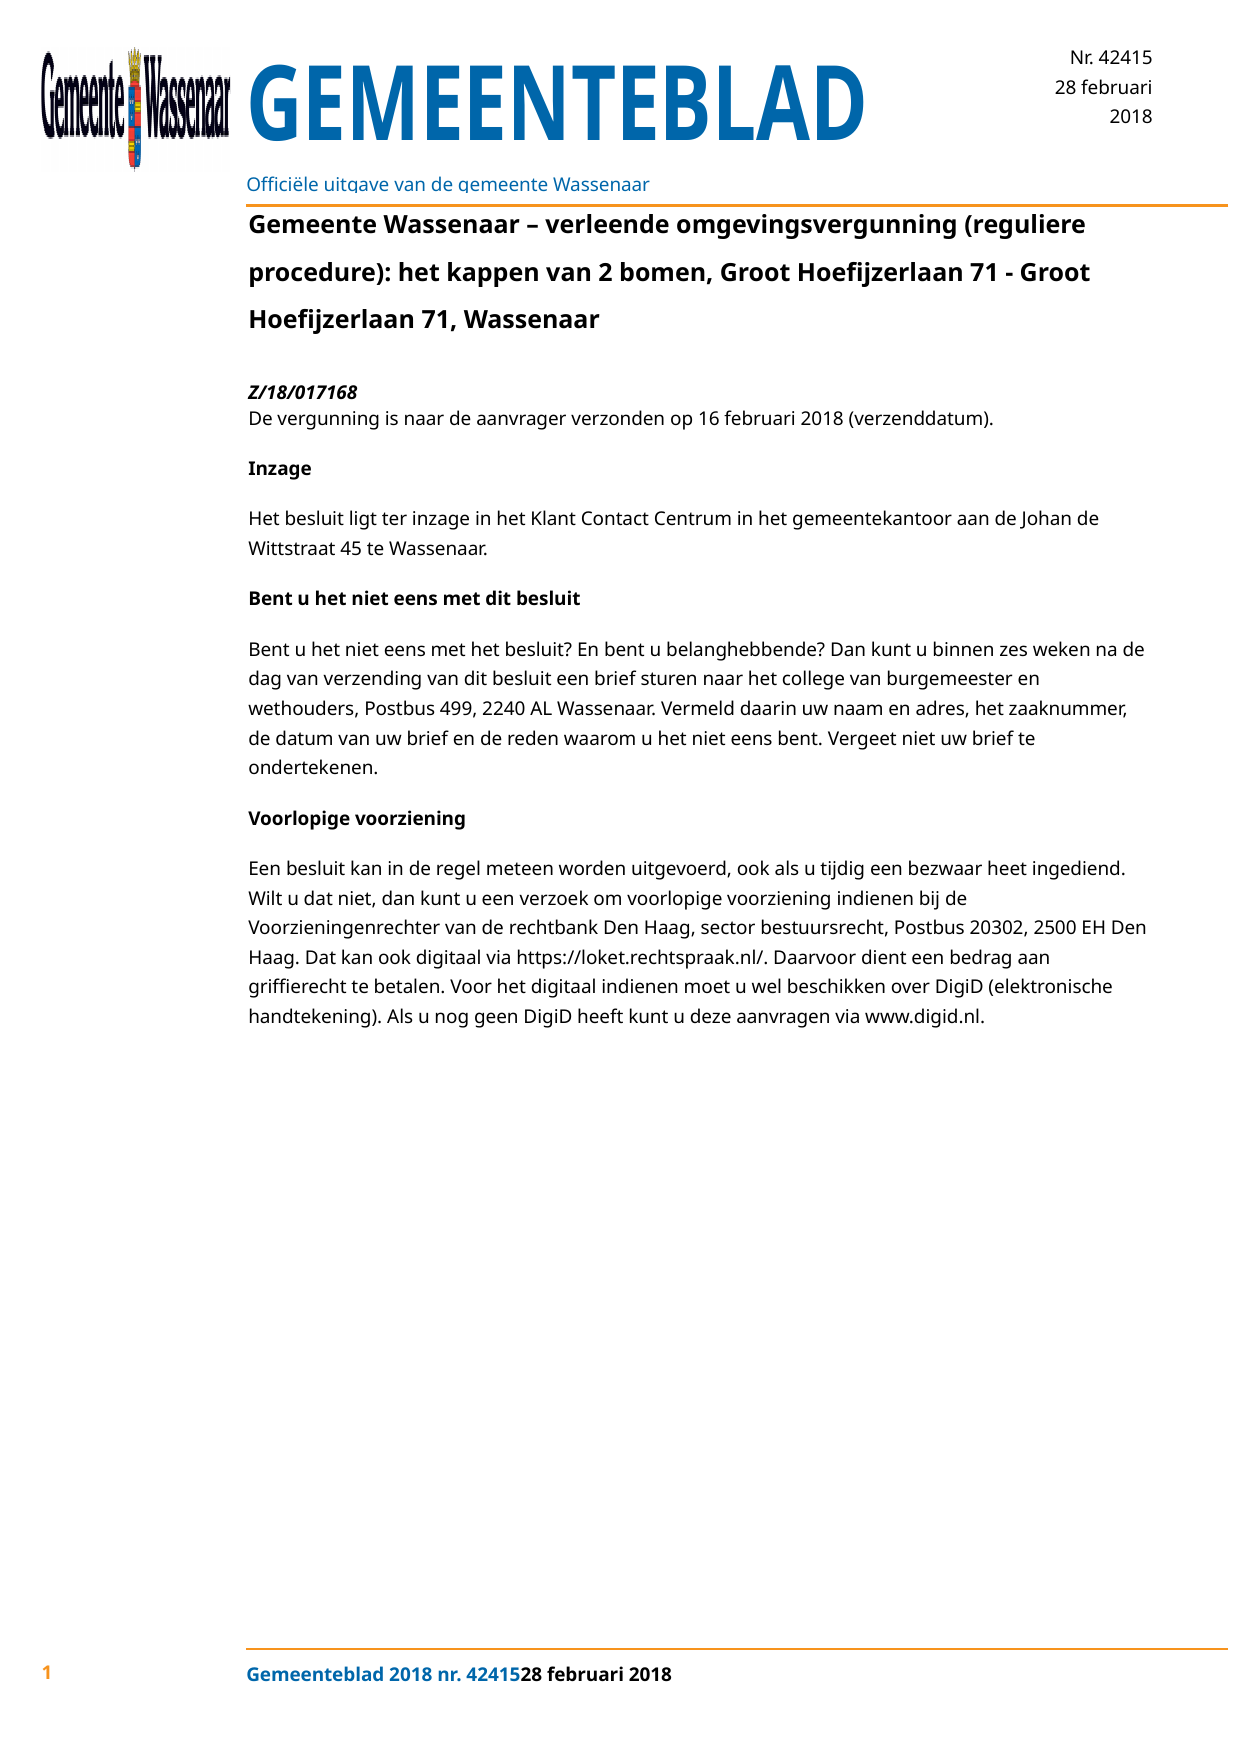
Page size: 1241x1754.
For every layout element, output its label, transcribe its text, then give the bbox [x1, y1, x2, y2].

text Gemeente Wassenaar – verleende omgevingsvergunning (reguliere procedure): het kappen van 2 bomen, Groot Hoefijzerlaan 71 - Groot Hoefijzerlaan 71, Wassenaar [248, 207, 1152, 336]
text Bent u het niet eens met het besluit? En bent u belanghebbende? Dan kunt u binnen zes weken na de dag van verzending van dit besluit een brief sturen naar het college van burgemeester en wethouders, Postbus 499, 2240 AL Wassenaar. Vermeld daarin uw naam en adres, het zaaknummer, de datum van uw brief en de reden waarom u het niet eens bent. Vergeet niet uw brief te ondertekenen. [248, 636, 1152, 780]
text Voorlopige voorziening [248, 805, 1152, 831]
picture [41, 47, 231, 172]
text Bent u het niet eens met dit besluit [248, 586, 1152, 611]
text Z/18/017168 [248, 379, 1152, 405]
text De vergunning is naar de aanvrager verzonden op 16 februari 2018 (verzenddatum). [248, 405, 1152, 431]
text Inzage [248, 455, 1152, 481]
text Het besluit ligt ter inzage in het Klant Contact Centrum in het gemeentekantoor aan de Johan de Wittstraat 45 te Wassenaar. [248, 506, 1152, 561]
text Een besluit kan in de regel meteen worden uitgevoerd, ook als u tijdig een bezwaar heet ingediend. Wilt u dat niet, dan kunt u een verzoek om voorlopige voorziening indienen bij de Voorzieningenrechter van de rechtbank Den Haag, sector bestuursrecht, Postbus 20302, 2500 EH Den Haag. Dat kan ook digitaal via https://loket.rechtspraak.nl/. Daarvoor dient een bedrag aan griffierecht te betalen. Voor het digitaal indienen moet u wel beschikken over DigiD (elektronische handtekening). Als u nog geen DigiD heeft kunt u deze aanvragen via www.digid.nl. [248, 855, 1152, 1029]
